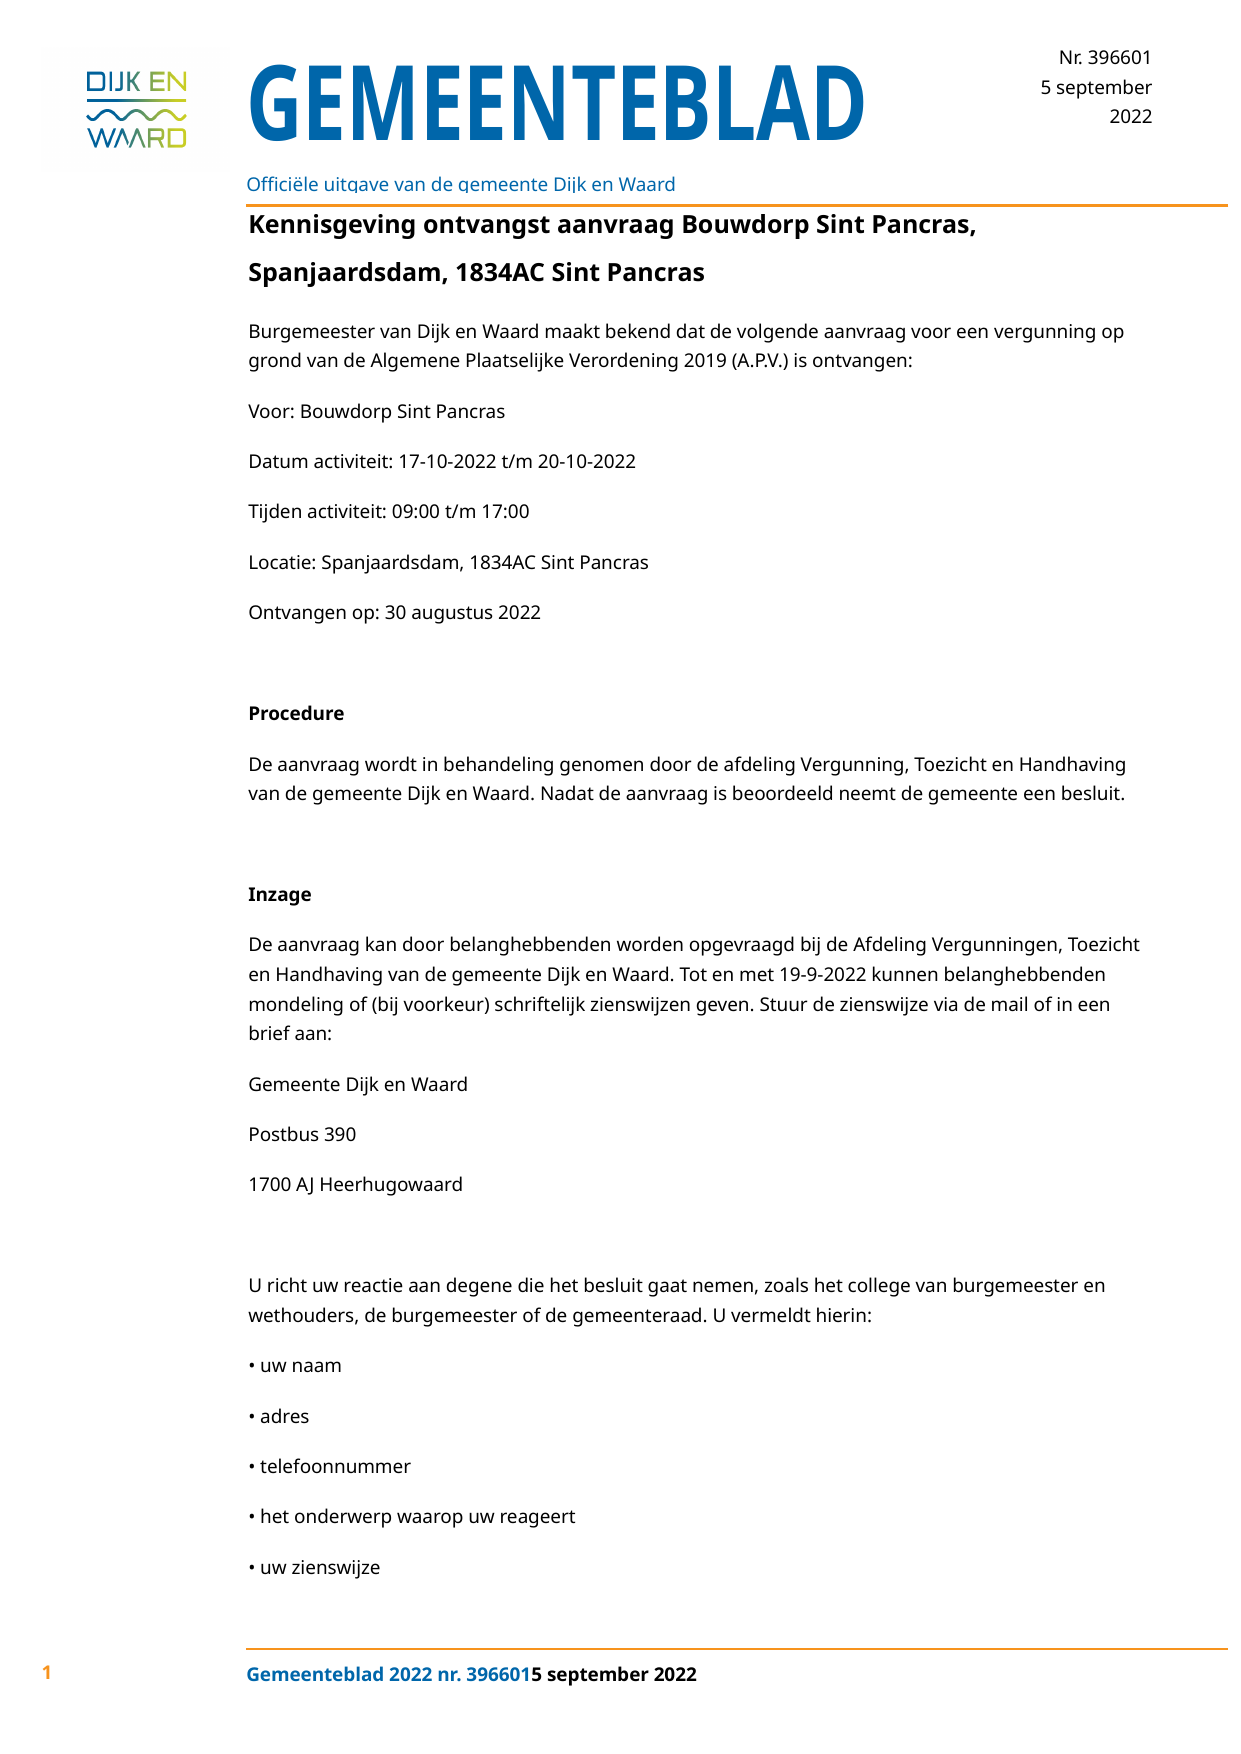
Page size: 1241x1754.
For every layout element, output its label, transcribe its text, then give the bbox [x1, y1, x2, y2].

text • het onderwerp waarop uw reageert [248, 1504, 1152, 1529]
text Tijden activiteit: 09:00 t/m 17:00 [248, 499, 1152, 524]
text • uw naam [248, 1352, 1152, 1378]
text De aanvraag wordt in behandeling genomen door de afdeling Vergunning, Toezicht en Handhaving van de gemeente Dijk en Waard. Nadat de aanvraag is beoordeeld neemt de gemeente een besluit. [248, 751, 1152, 806]
text Locatie: Spanjaardsdam, 1834AC Sint Pancras [248, 549, 1152, 575]
text 1700 AJ Heerhugowaard [248, 1172, 1152, 1197]
text • adres [248, 1403, 1152, 1429]
text Datum activiteit: 17-10-2022 t/m 20-10-2022 [248, 448, 1152, 474]
text • uw zienswijze [248, 1554, 1152, 1580]
picture [41, 47, 231, 172]
text Gemeente Dijk en Waard [248, 1071, 1152, 1097]
text Postbus 390 [248, 1121, 1152, 1147]
text U richt uw reactie aan degene die het besluit gaat nemen, zoals het college van burgemeester en wethouders, de burgemeester of de gemeenteraad. U vermeldt hierin: [248, 1272, 1152, 1328]
text Kennisgeving ontvangst aanvraag Bouwdorp Sint Pancras, Spanjaardsdam, 1834AC Sint Pancras [248, 207, 1152, 288]
text Burgemeester van Dijk en Waard maakt bekend dat de volgende aanvraag voor een vergunning op grond van de Algemene Plaatselijke Verordening 2019 (A.P.V.) is ontvangen: [248, 318, 1152, 373]
text Voor: Bouwdorp Sint Pancras [248, 398, 1152, 424]
text De aanvraag kan door belanghebbenden worden opgevraagd bij de Afdeling Vergunningen, Toezicht en Handhaving van de gemeente Dijk en Waard. Tot en met 19-9-2022 kunnen belanghebbenden mondeling of (bij voorkeur) schriftelijk zienswijzen geven. Stuur de zienswijze via de mail of in een brief aan: [248, 932, 1152, 1046]
text Procedure [248, 700, 1152, 726]
text Ontvangen op: 30 augustus 2022 [248, 599, 1152, 625]
text • telefoonnummer [248, 1453, 1152, 1479]
text Inzage [248, 881, 1152, 907]
